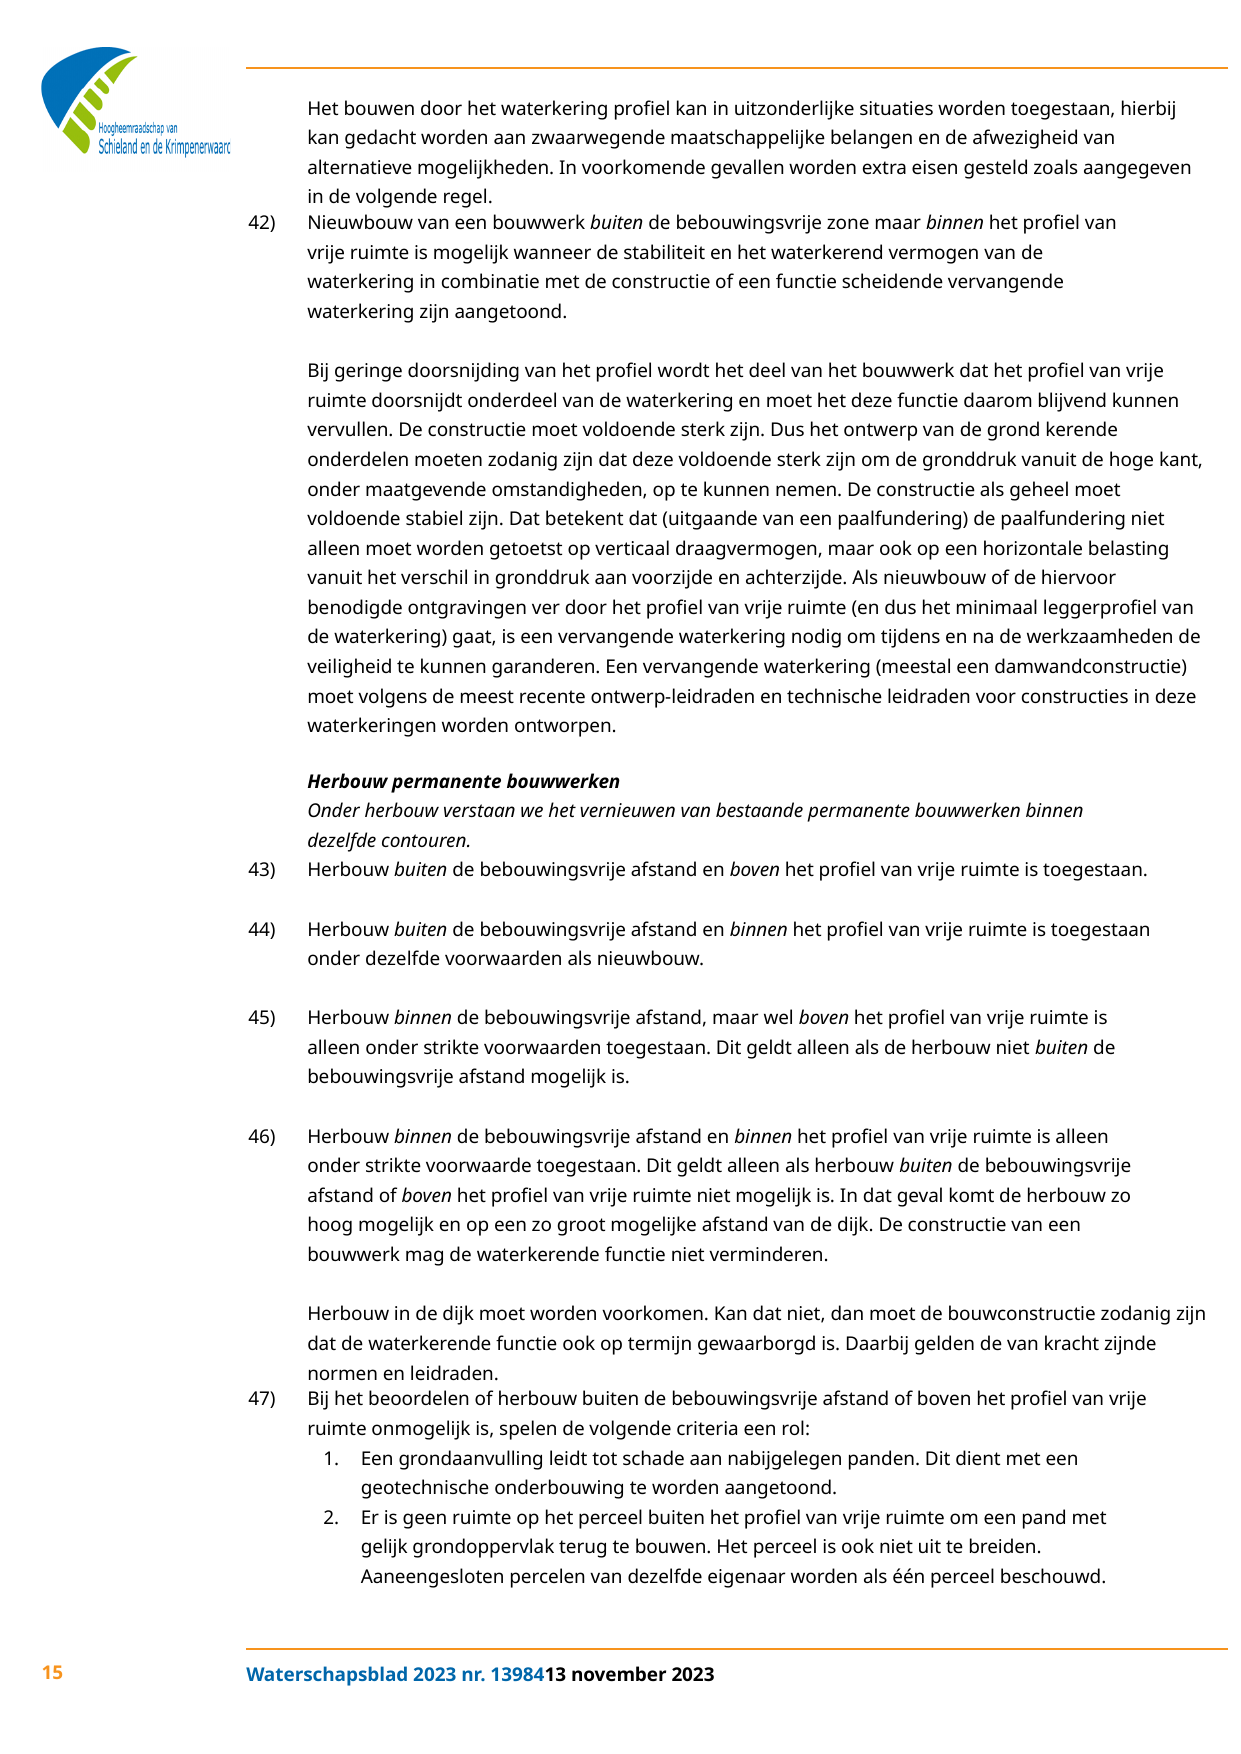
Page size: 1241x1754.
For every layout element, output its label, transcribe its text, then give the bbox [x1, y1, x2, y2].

list Een grondaanvulling leidt tot schade aan nabijgelegen panden. Dit dient met een geotechnische onderbouwing te worden aangetoond. [323, 1445, 1152, 1500]
table_header Bij geringe doorsnijding van het profiel wordt het deel van het bouwwerk dat het profiel van vrije ruimte doorsnijdt onderdeel van de waterkering en moet het deze functie daarom blijvend kunnen vervullen. De constructie moet voldoende sterk zijn. Dus het ontwerp van de grond kerende onderdelen moeten zodanig zijn dat deze voldoende sterk zijn om de gronddruk vanuit de hoge kant, onder maatgevende omstandigheden, op te kunnen nemen. De constructie als geheel moet voldoende stabiel zijn. Dat betekent dat (uitgaande van een paalfundering) de paalfundering niet alleen moet worden getoetst op verticaal draagvermogen, maar ook op een horizontale belasting vanuit het verschil in gronddruk aan voorzijde en achterzijde. Als nieuwbouw of de hiervoor benodigde ontgravingen ver door het profiel van vrije ruimte (en dus het minimaal leggerprofiel van de waterkering) gaat, is een vervangende waterkering nodig om tijdens en na de werkzaamheden de veiligheid te kunnen garanderen. Een vervangende waterkering (meestal een damwandconstructie) moet volgens de meest recente ontwerp-leidraden en technische leidraden voor constructies in deze waterkeringen worden ontworpen. [307, 358, 1211, 738]
list Herbouw buiten de bebouwingsvrije afstand en binnen het profiel van vrije ruimte is toegestaan onder dezelfde voorwaarden als nieuwbouw. [248, 916, 1152, 971]
list Herbouw binnen de bebouwingsvrije afstand, maar wel boven het profiel van vrije ruimte is alleen onder strikte voorwaarden toegestaan. Dit geldt alleen als de herbouw niet buiten de bebouwingsvrije afstand mogelijk is. [248, 1004, 1152, 1089]
list Herbouw buiten de bebouwingsvrije afstand en boven het profiel van vrije ruimte is toegestaan. [248, 857, 1152, 882]
table_header Herbouw in de dijk moet worden voorkomen. Kan dat niet, dan moet de bouwconstructie zodanig zijn dat de waterkerende functie ook op termijn gewaarborgd is. Daarbij gelden de van kracht zijnde normen en leidraden. [307, 1301, 1211, 1385]
list Herbouw permanente bouwwerken [248, 768, 1152, 794]
list Onder herbouw verstaan we het vernieuwen van bestaande permanente bouwwerken binnen dezelfde contouren. [248, 797, 1152, 853]
list Herbouw binnen de bebouwingsvrije afstand en binnen het profiel van vrije ruimte is alleen onder strikte voorwaarde toegestaan. Dit geldt alleen als herbouw buiten de bebouwingsvrije afstand of boven het profiel van vrije ruimte niet mogelijk is. In dat geval komt de herbouw zo hoog mogelijk en op een zo groot mogelijke afstand van de dijk. De constructie van een bouwwerk mag de waterkerende functie niet verminderen. [248, 1123, 1152, 1267]
list Nieuwbouw van een bouwwerk buiten de bebouwingsvrije zone maar binnen het profiel van vrije ruimte is mogelijk wanneer de stabiliteit en het waterkerend vermogen van de waterkering in combinatie met de constructie of een functie scheidende vervangende waterkering zijn aangetoond. [248, 209, 1152, 324]
table_header Het bouwen door het waterkering profiel kan in uitzonderlijke situaties worden toegestaan, hierbij kan gedacht worden aan zwaarwegende maatschappelijke belangen en de afwezigheid van alternatieve mogelijkheden. In voorkomende gevallen worden extra eisen gesteld zoals aangegeven in de volgende regel. [307, 95, 1211, 209]
list Er is geen ruimte op het perceel buiten het profiel van vrije ruimte om een pand met gelijk grondoppervlak terug te bouwen. Het perceel is ook niet uit te breiden. Aaneengesloten percelen van dezelfde eigenaar worden als één perceel beschouwd. [323, 1504, 1152, 1589]
picture [41, 47, 231, 172]
list Bij het beoordelen of herbouw buiten de bebouwingsvrije afstand of boven het profiel van vrije ruimte onmogelijk is, spelen de volgende criteria een rol: [248, 1386, 1152, 1441]
